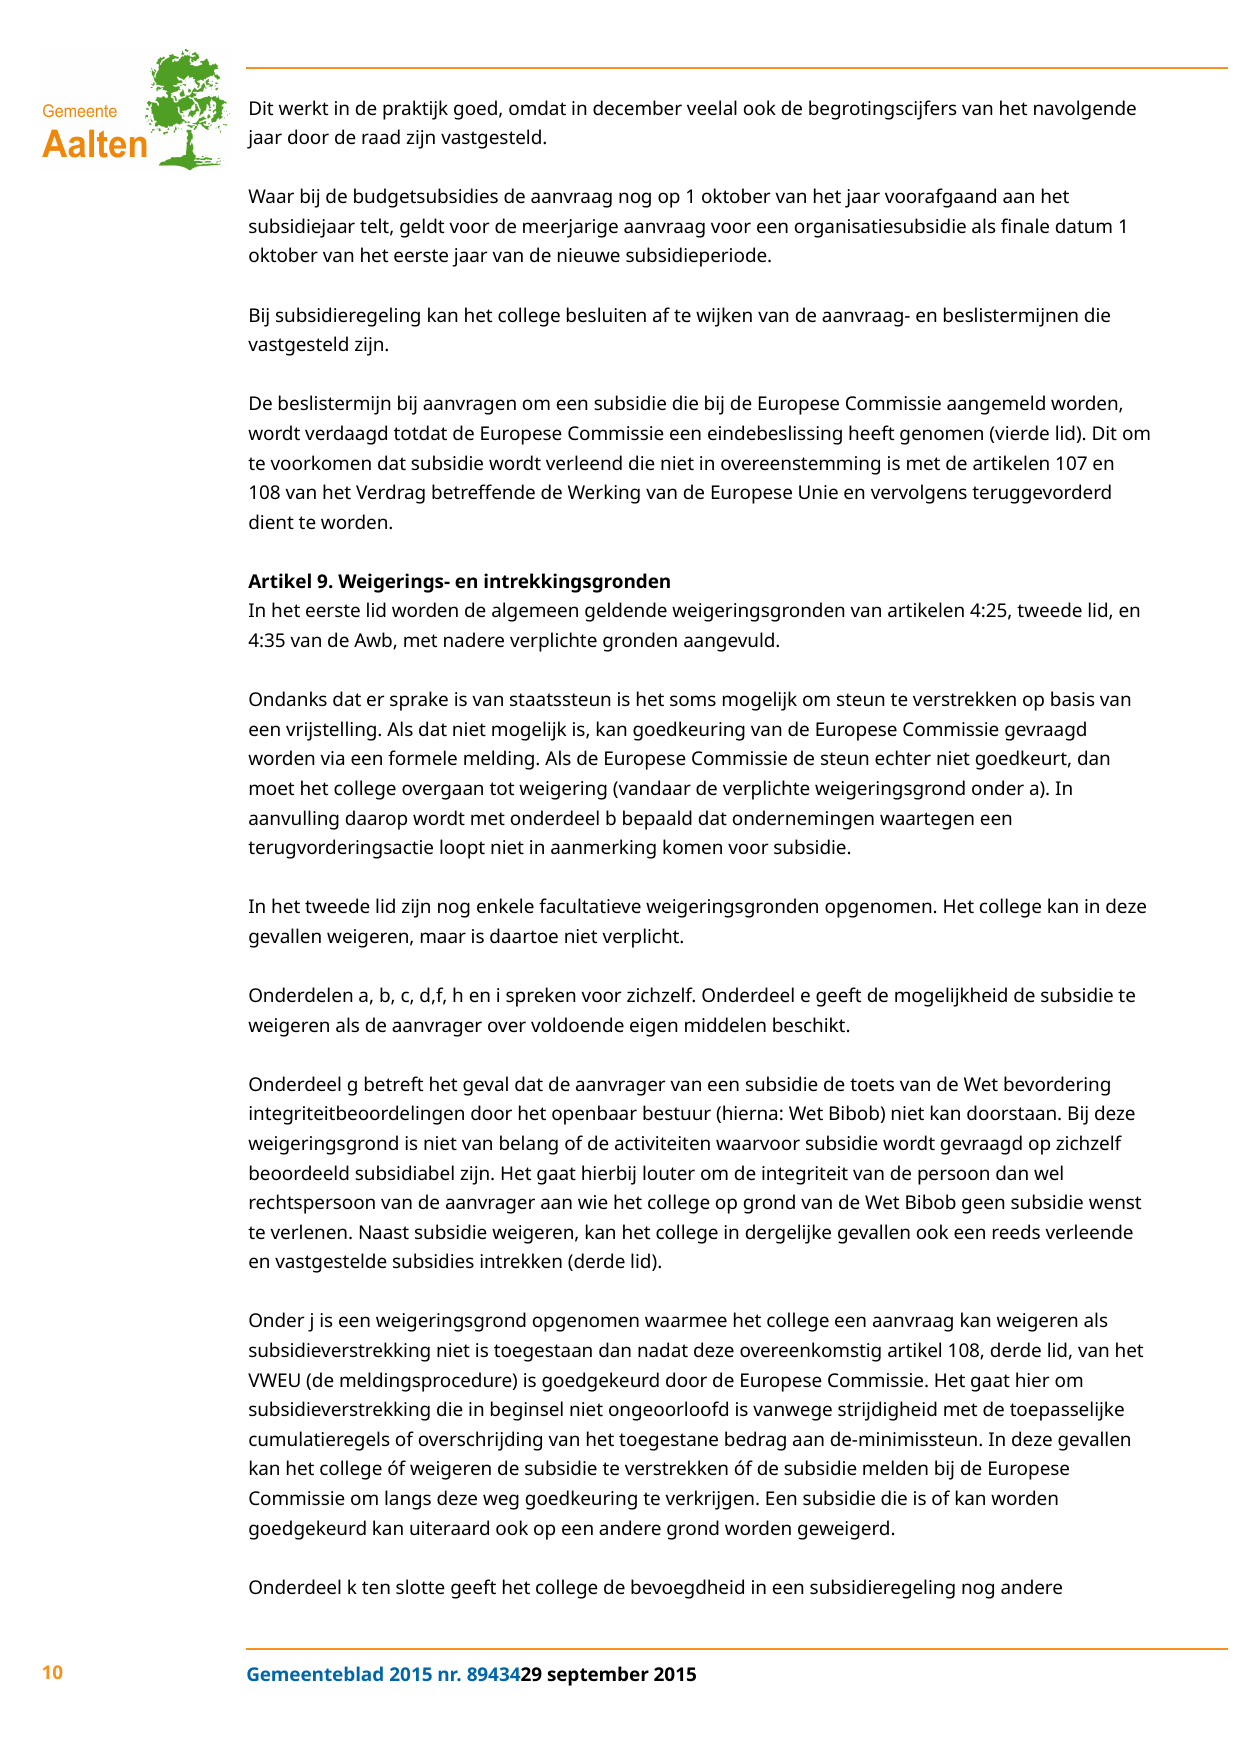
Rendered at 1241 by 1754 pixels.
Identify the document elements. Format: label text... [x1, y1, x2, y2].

text Onderdeel k ten slotte geeft het college de bevoegdheid in een subsidieregeling nog andere [248, 1574, 1152, 1600]
text De beslistermijn bij aanvragen om een subsidie die bij de Europese Commissie aangemeld worden, wordt verdaagd totdat de Europese Commissie een eindebeslissing heeft genomen (vierde lid). Dit om te voorkomen dat subsidie wordt verleend die niet in overeenstemming is met de artikelen 107 en 108 van het Verdrag betreffende de Werking van de Europese Unie en vervolgens teruggevorderd dient te worden. [248, 391, 1152, 535]
text Dit werkt in de praktijk goed, omdat in december veelal ook de begrotingscijfers van het navolgende jaar door de raad zijn vastgesteld. [248, 95, 1152, 150]
text Bij subsidieregeling kan het college besluiten af te wijken van de aanvraag- en beslistermijnen die vastgesteld zijn. [248, 302, 1152, 357]
text Ondanks dat er sprake is van staatssteun is het soms mogelijk om steun te verstrekken op basis van een vrijstelling. Als dat niet mogelijk is, kan goedkeuring van de Europese Commissie gevraagd worden via een formele melding. Als de Europese Commissie de steun echter niet goedkeurt, dan moet het college overgaan tot weigering (vandaar de verplichte weigeringsgrond onder a). In aanvulling daarop wordt met onderdeel b bepaald dat ondernemingen waartegen een terugvorderingsactie loopt niet in aanmerking komen voor subsidie. [248, 686, 1152, 860]
text In het tweede lid zijn nog enkele facultatieve weigeringsgronden opgenomen. Het college kan in deze gevallen weigeren, maar is daartoe niet verplicht. [248, 893, 1152, 949]
picture [41, 47, 231, 172]
text Artikel 9. Weigerings- en intrekkingsgronden [248, 568, 1152, 594]
text In het eerste lid worden de algemeen geldende weigeringsgronden van artikelen 4:25, tweede lid, en 4:35 van de Awb, met nadere verplichte gronden aangevuld. [248, 598, 1152, 653]
text Waar bij de budgetsubsidies de aanvraag nog op 1 oktober van het jaar voorafgaand aan het subsidiejaar telt, geldt voor de meerjarige aanvraag voor een organisatiesubsidie als finale datum 1 oktober van het eerste jaar van de nieuwe subsidieperiode. [248, 183, 1152, 268]
text Onder j is een weigeringsgrond opgenomen waarmee het college een aanvraag kan weigeren als subsidieverstrekking niet is toegestaan dan nadat deze overeenkomstig artikel 108, derde lid, van het VWEU (de meldingsprocedure) is goedgekeurd door de Europese Commissie. Het gaat hier om subsidieverstrekking die in beginsel niet ongeoorloofd is vanwege strijdigheid met de toepasselijke cumulatieregels of overschrijding van het toegestane bedrag aan de-minimissteun. In deze gevallen kan het college óf weigeren de subsidie te verstrekken óf de subsidie melden bij de Europese Commissie om langs deze weg goedkeuring te verkrijgen. Een subsidie die is of kan worden goedgekeurd kan uiteraard ook op een andere grond worden geweigerd. [248, 1308, 1152, 1541]
text Onderdelen a, b, c, d,f, h en i spreken voor zichzelf. Onderdeel e geeft de mogelijkheid de subsidie te weigeren als de aanvrager over voldoende eigen middelen beschikt. [248, 982, 1152, 1038]
text Onderdeel g betreft het geval dat de aanvrager van een subsidie de toets van de Wet bevordering integriteitbeoordelingen door het openbaar bestuur (hierna: Wet Bibob) niet kan doorstaan. Bij deze weigeringsgrond is niet van belang of de activiteiten waarvoor subsidie wordt gevraagd op zichzelf beoordeeld subsidiabel zijn. Het gaat hierbij louter om de integriteit van de persoon dan wel rechtspersoon van de aanvrager aan wie het college op grond van de Wet Bibob geen subsidie wenst te verlenen. Naast subsidie weigeren, kan het college in dergelijke gevallen ook een reeds verleende en vastgestelde subsidies intrekken (derde lid). [248, 1071, 1152, 1274]
